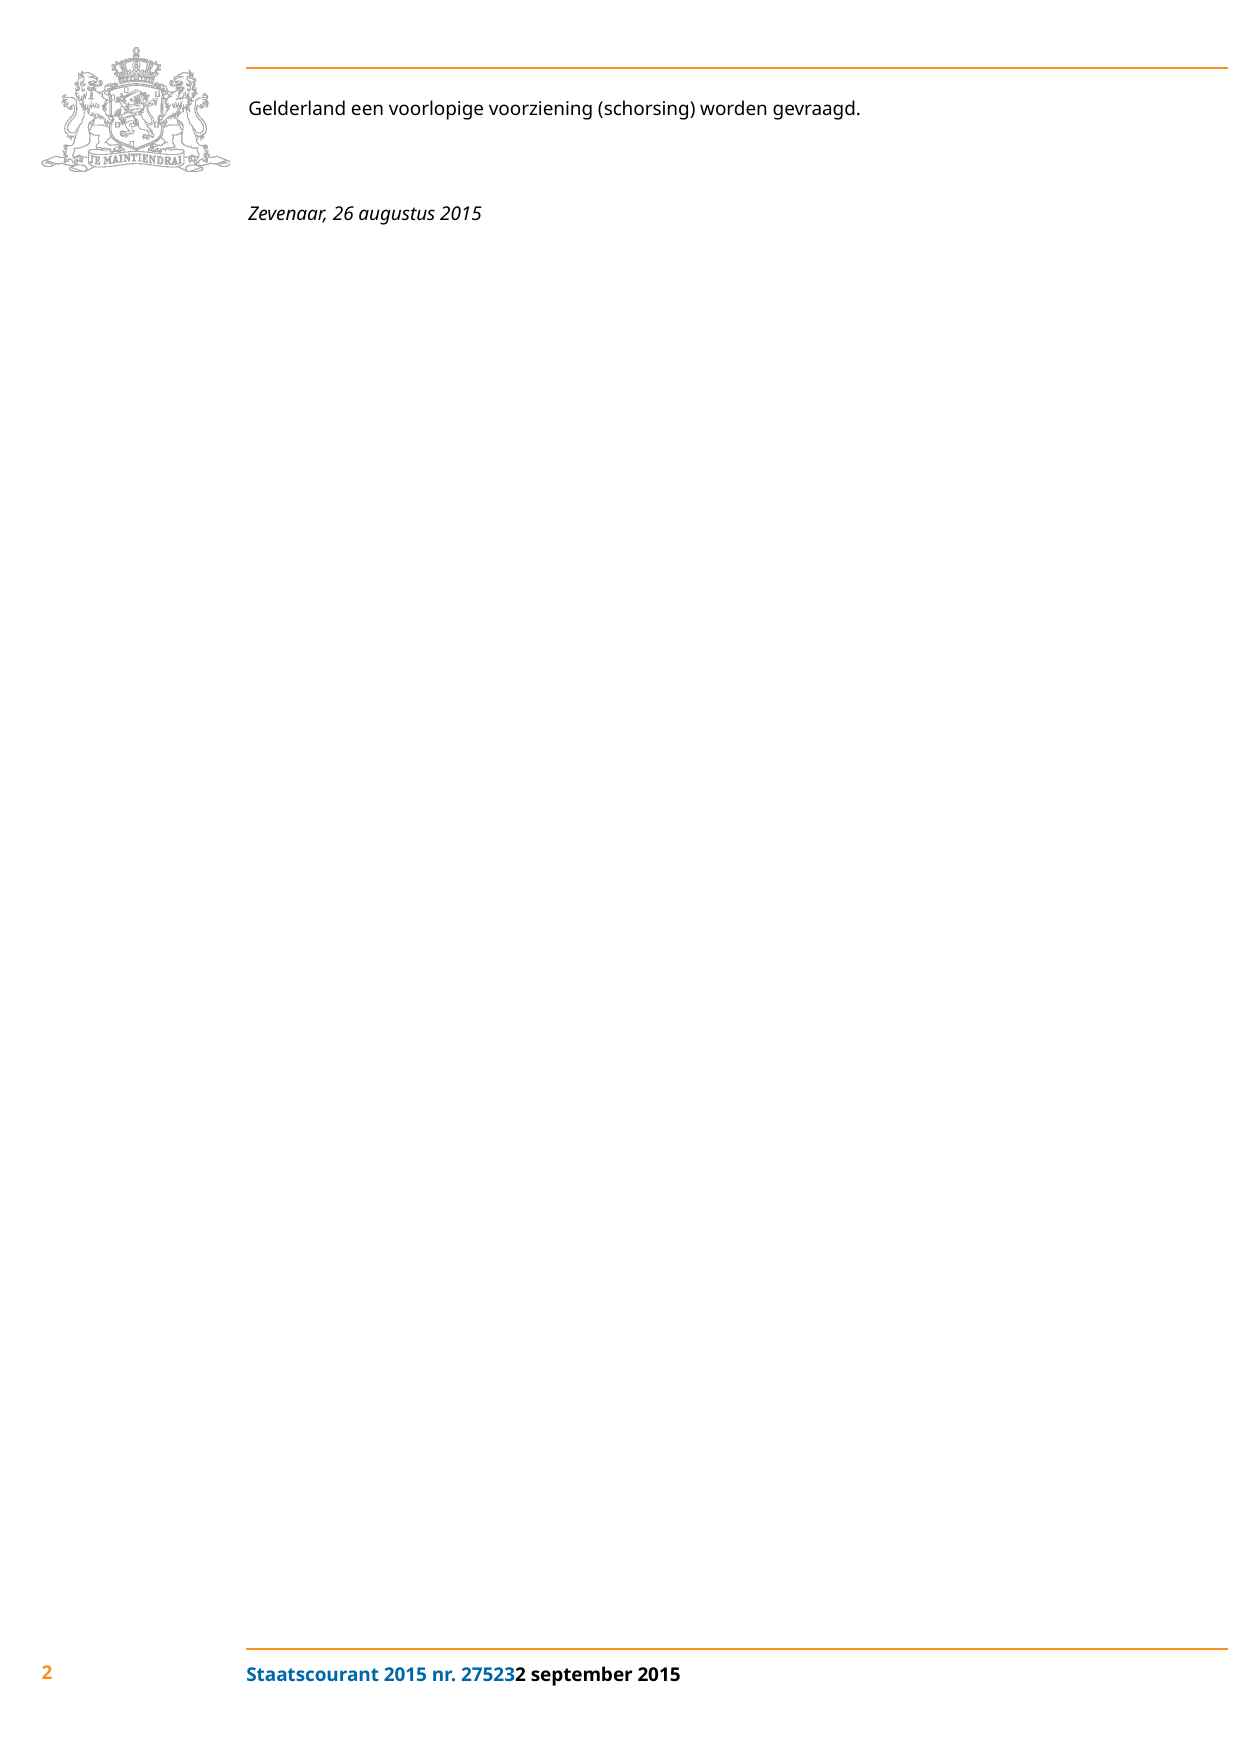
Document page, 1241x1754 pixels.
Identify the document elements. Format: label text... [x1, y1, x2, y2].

text Gelderland een voorlopige voorziening (schorsing) worden gevraagd. [248, 95, 1152, 121]
picture [41, 47, 231, 172]
text Zevenaar, 26 augustus 2015 [248, 201, 1152, 226]
